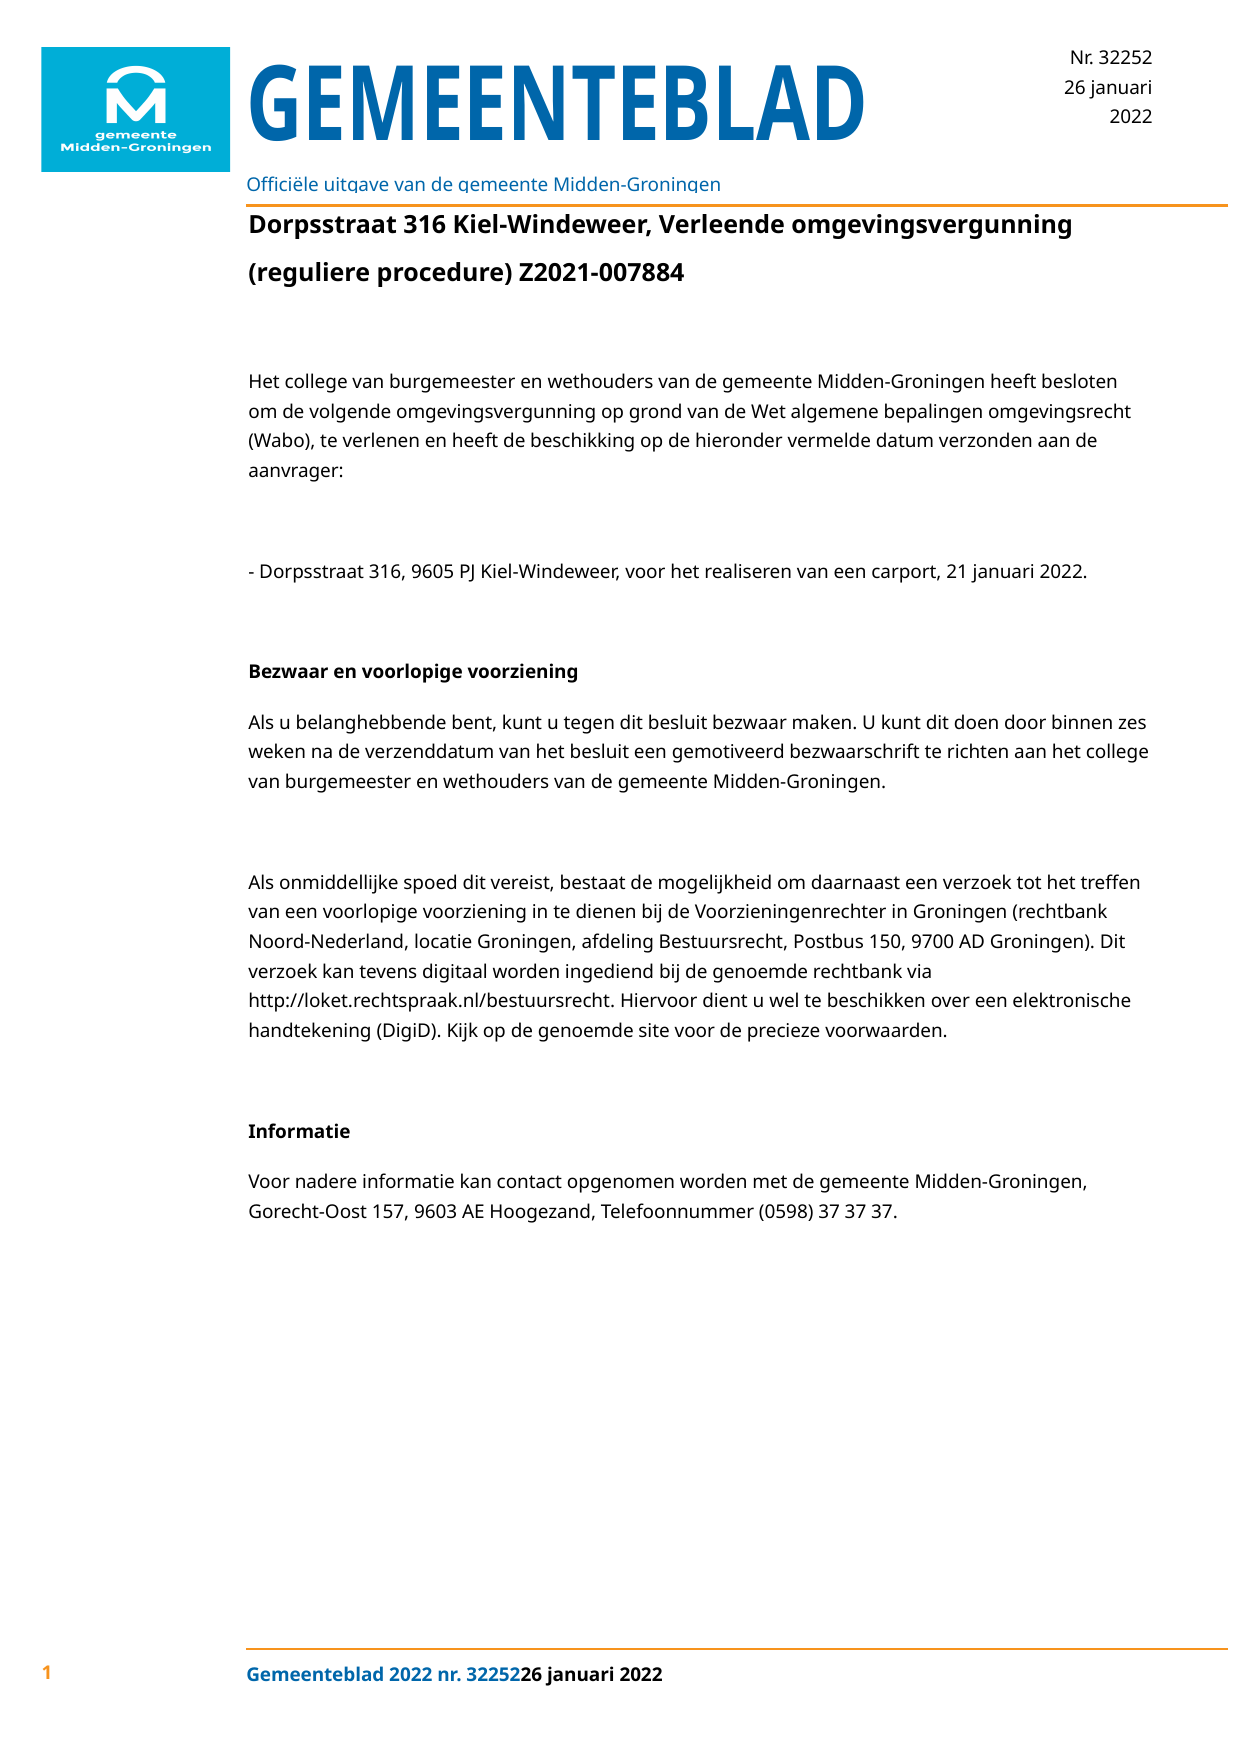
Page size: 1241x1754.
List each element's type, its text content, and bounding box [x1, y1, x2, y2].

text Als onmiddellijke spoed dit vereist, bestaat de mogelijkheid om daarnaast een verzoek tot het treffen van een voorlopige voorziening in te dienen bij de Voorzieningenrechter in Groningen (rechtbank Noord-Nederland, locatie Groningen, afdeling Bestuursrecht, Postbus 150, 9700 AD Groningen). Dit verzoek kan tevens digitaal worden ingediend bij de genoemde rechtbank via http://loket.rechtspraak.nl/bestuursrecht. Hiervoor dient u wel te beschikken over een elektronische handtekening (DigiD). Kijk op de genoemde site voor de precieze voorwaarden. [248, 869, 1152, 1043]
text Informatie [248, 1118, 1152, 1144]
text Dorpsstraat 316 Kiel-Windeweer, Verleende omgevingsvergunning (reguliere procedure) Z2021-007884 [248, 207, 1152, 288]
text Het college van burgemeester en wethouders van de gemeente Midden-Groningen heeft besloten om de volgende omgevingsvergunning op grond van de Wet algemene bepalingen omgevingsrecht (Wabo), te verlenen en heeft de beschikking op de hieronder vermelde datum verzonden aan de aanvrager: [248, 368, 1152, 483]
picture [107, 89, 165, 122]
text - Dorpsstraat 316, 9605 PJ Kiel-Windeweer, voor het realiseren van een carport, 21 januari 2022. [248, 558, 1152, 584]
text Als u belanghebbende bent, kunt u tegen dit besluit bezwaar maken. U kunt dit doen door binnen zes weken na de verzenddatum van het besluit een gemotiveerd bezwaarschrift te richten aan het college van burgemeester en wethouders van de gemeente Midden-Groningen. [248, 709, 1152, 794]
text Bezwaar en voorlopige voorziening [248, 659, 1152, 684]
picture [108, 66, 164, 82]
text Voor nadere informatie kan contact opgenomen worden met de gemeente Midden-Groningen, Gorecht-Oost 157, 9603 AE Hoogezand, Telefoonnummer (0598) 37 37 37. [248, 1168, 1152, 1224]
picture [184, 146, 190, 153]
